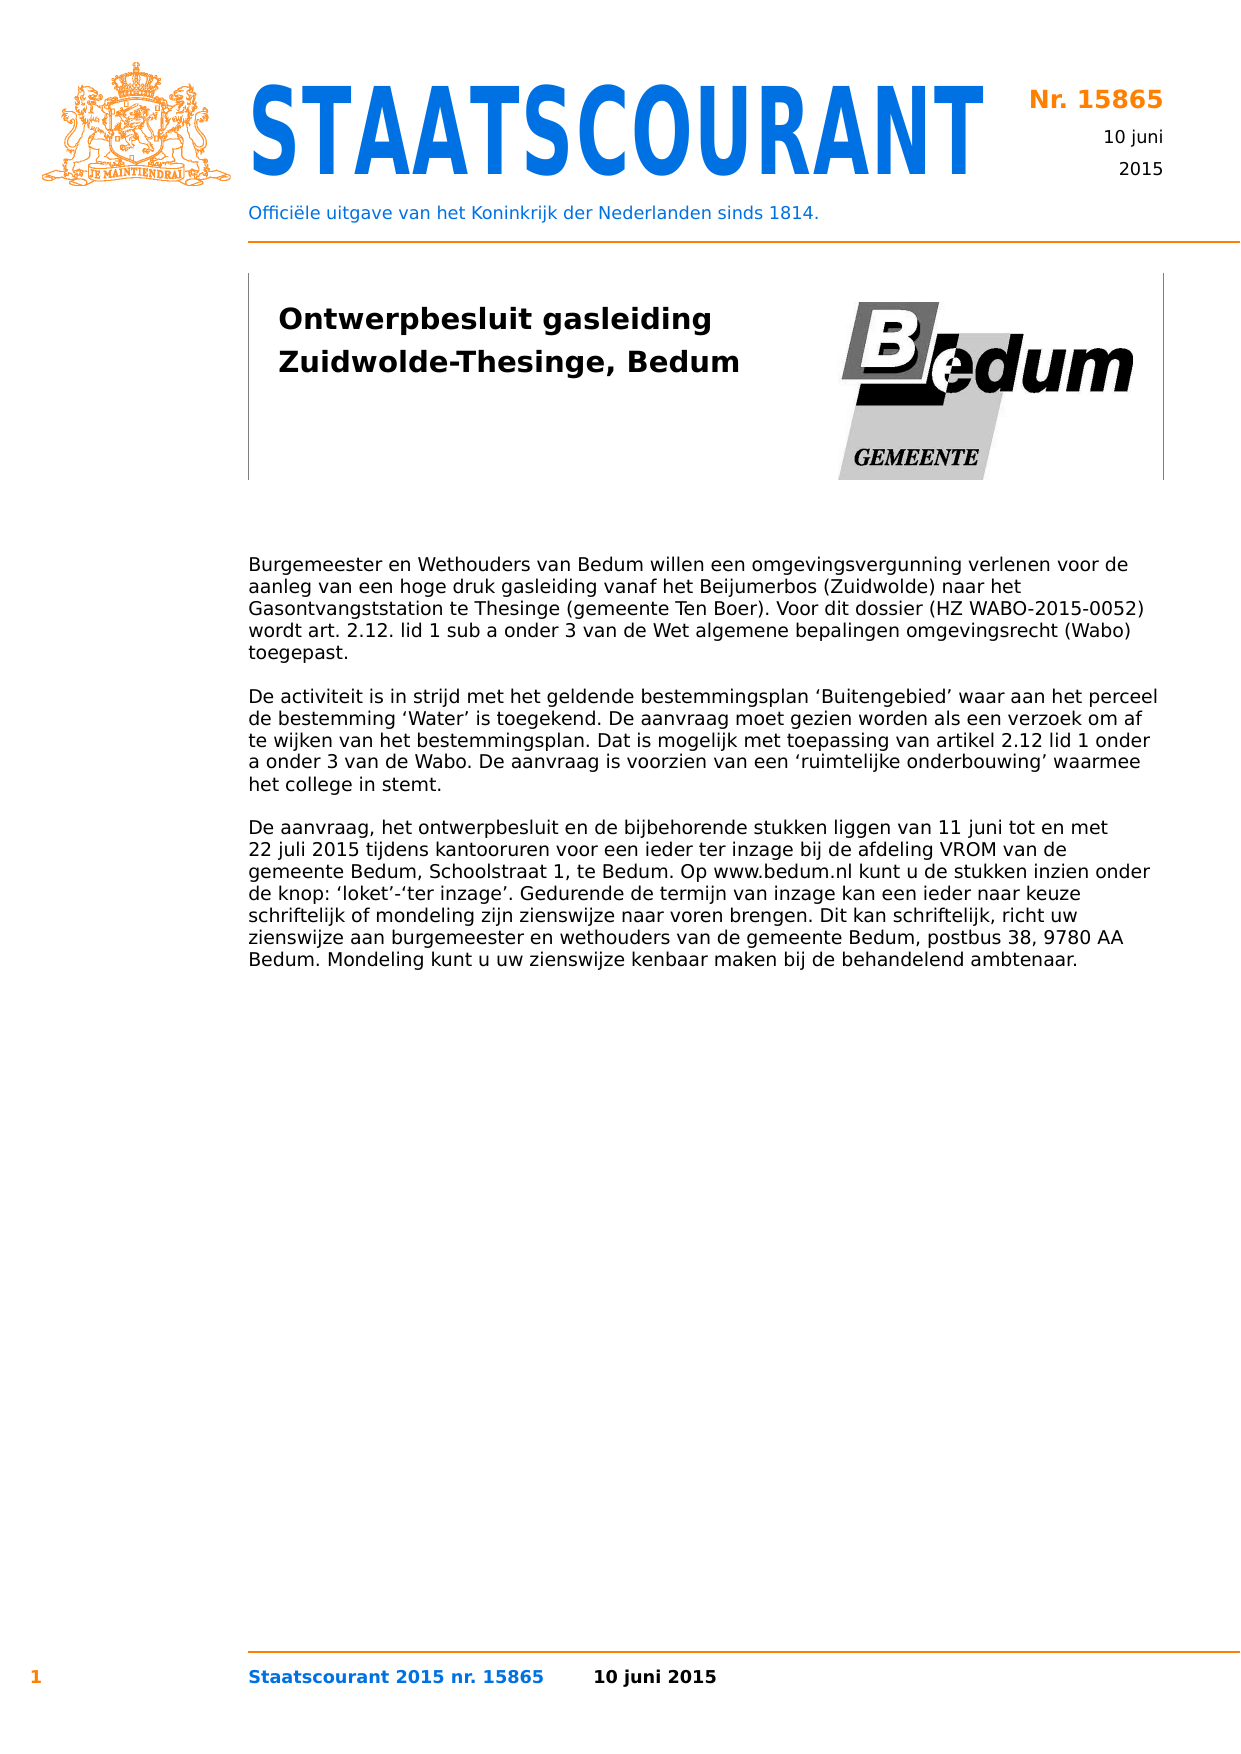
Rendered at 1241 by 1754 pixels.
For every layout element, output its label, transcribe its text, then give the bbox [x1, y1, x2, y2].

text De aanvraag, het ontwerpbesluit en de bijbehorende stukken liggen van 11 juni tot en met 22 juli 2015 tijdens kantooruren voor een ieder ter inzage bij de afdeling VROM van de gemeente Bedum, Schoolstraat 1, te Bedum. Op www.bedum.nl kunt u de stukken inzien onder de knop: ‘loket’-‘ter inzage’. Gedurende de termijn van inzage kan een ieder naar keuze schriftelijk of mondeling zijn zienswijze naar voren brengen. Dit kan schriftelijk, richt uw zienswijze aan burgemeester en wethouders van de gemeente Bedum, postbus 38, 9780 AA Bedum. Mondeling kunt u uw zienswijze kenbaar maken bij de behandelend ambtenaar. [248, 817, 1163, 971]
picture [41, 62, 231, 186]
text Burgemeester en Wethouders van Bedum willen een omgevingsvergunning verlenen voor de aanleg van een hoge druk gasleiding vanaf het Beijumerbos (Zuidwolde) naar het Gasontvangststation te Thesinge (gemeente Ten Boer). Voor dit dossier (HZ WABO-2015-0052) wordt art. 2.12. lid 1 sub a onder 3 van de Wet algemene bepalingen omgevingsrecht (Wabo) toegepast. [248, 554, 1163, 664]
picture [838, 302, 1134, 480]
subtitle Ontwerpbesluit gasleiding Zuidwolde-Thesinge, Bedum [249, 273, 1163, 480]
table_header [25, 62, 248, 241]
table_header Nr. 15865 [998, 62, 1240, 121]
table_cell 10 juni [998, 121, 1240, 153]
text De activiteit is in strijd met het geldende bestemmingsplan ‘Buitengebied’ waar aan het perceel de bestemming ‘Water’ is toegekend. De aanvraag moet gezien worden als een verzoek om af te wijken van het bestemmingsplan. Dat is mogelijk met toepassing van artikel 2.12 lid 1 onder a onder 3 van de Wabo. De aanvraag is voorzien van een ‘ruimtelijke onderbouwing’ waarmee het college in stemt. [248, 686, 1163, 795]
table_cell 2015 [998, 153, 1240, 203]
table_header STAATSCOURANT [248, 62, 998, 203]
table_cell Officiële uitgave van het Koninkrijk der Nederlanden sinds 1814. [248, 203, 1240, 241]
